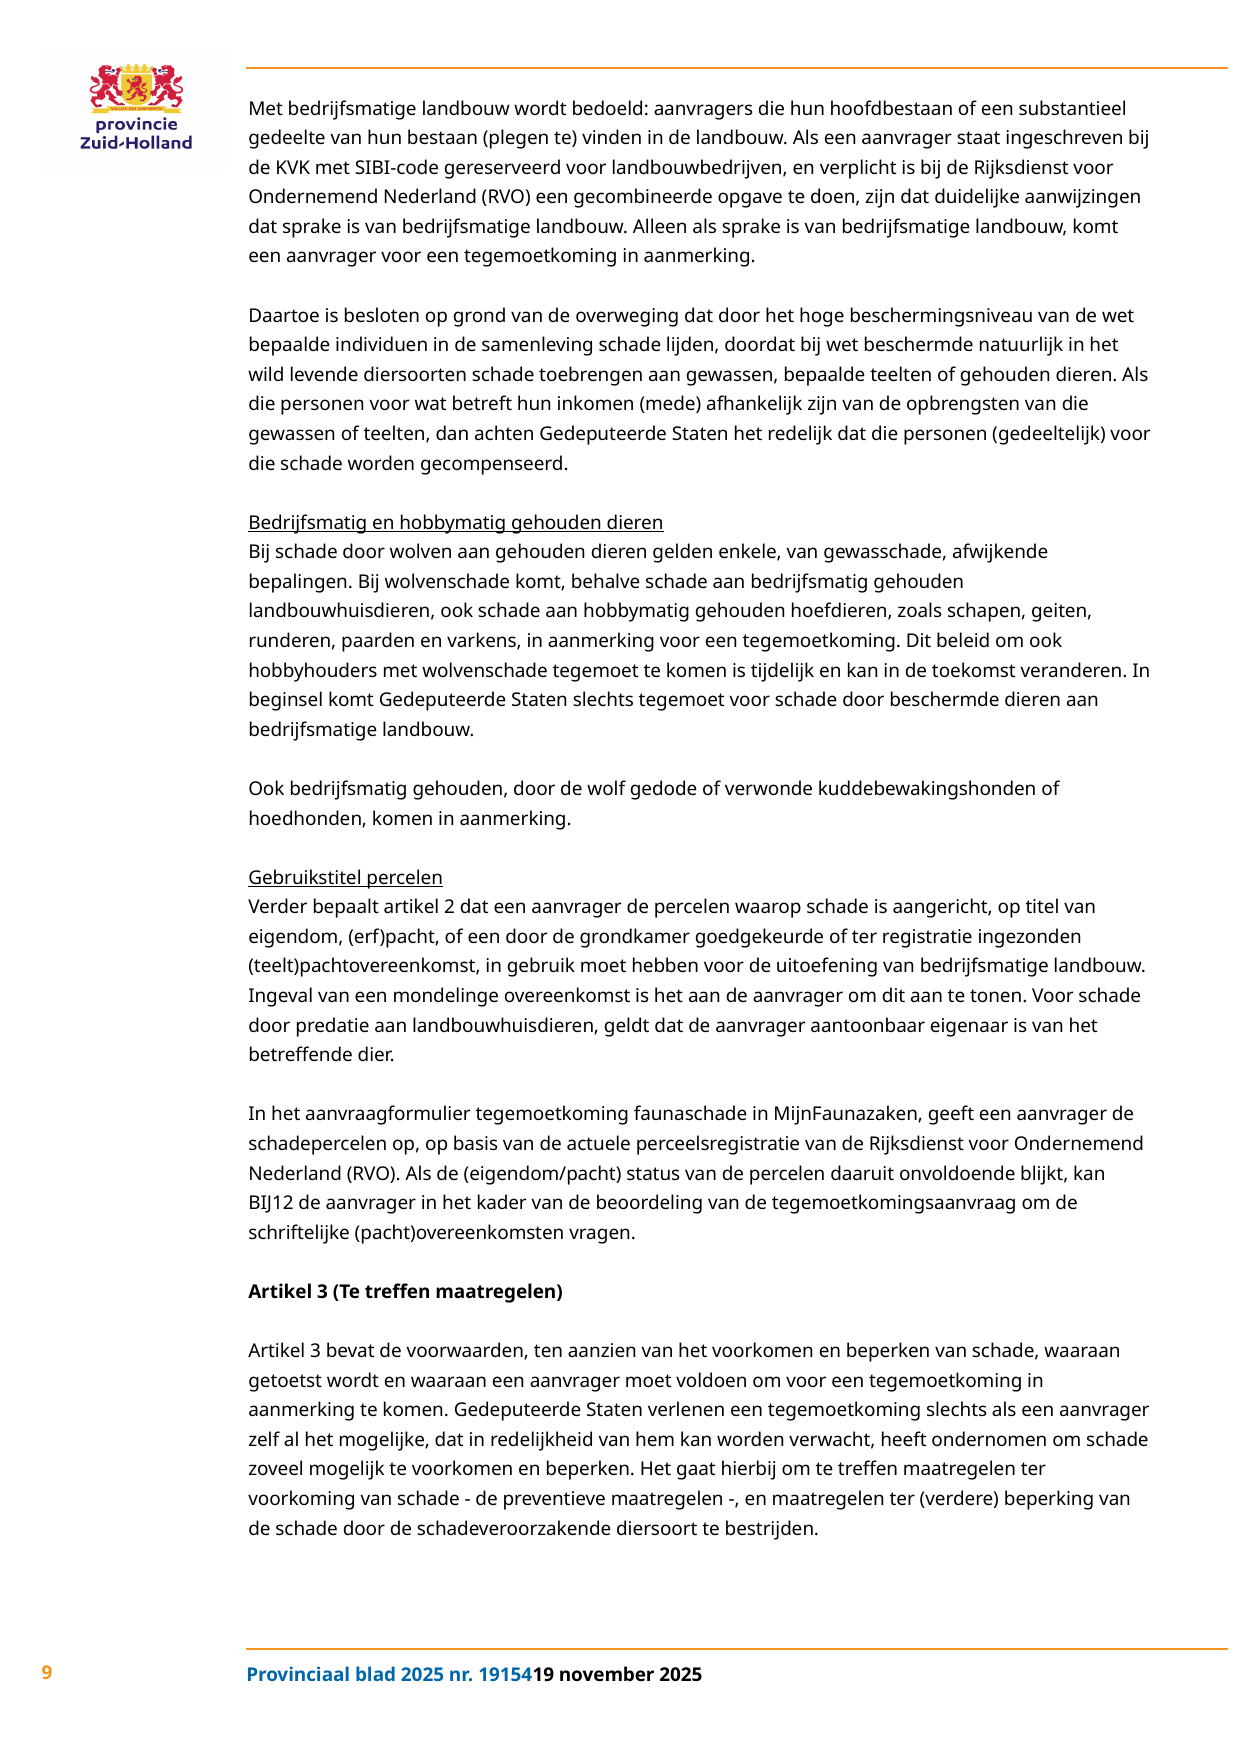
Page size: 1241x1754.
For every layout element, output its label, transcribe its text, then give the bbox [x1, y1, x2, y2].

text Ook bedrijfsmatig gehouden, door de wolf gedode of verwonde kuddebewakingshonden of hoedhonden, komen in aanmerking. [248, 775, 1152, 831]
text Bedrijfsmatig en hobbymatig gehouden dieren [248, 509, 1152, 535]
text In het aanvraagformulier tegemoetkoming faunaschade in MijnFaunazaken, geeft een aanvrager de schadepercelen op, op basis van de actuele perceelsregistratie van de Rijksdienst voor Ondernemend Nederland (RVO). Als de (eigendom/pacht) status van de percelen daaruit onvoldoende blijkt, kan BIJ12 de aanvrager in het kader van de beoordeling van de tegemoetkomingsaanvraag om de schriftelijke (pacht)overeenkomsten vragen. [248, 1101, 1152, 1245]
text Met bedrijfsmatige landbouw wordt bedoeld: aanvragers die hun hoofdbestaan of een substantieel gedeelte van hun bestaan (plegen te) vinden in de landbouw. Als een aanvrager staat ingeschreven bij de KVK met SIBI-code gereserveerd voor landbouwbedrijven, en verplicht is bij de Rijksdienst voor Ondernemend Nederland (RVO) een gecombineerde opgave te doen, zijn dat duidelijke aanwijzingen dat sprake is van bedrijfsmatige landbouw. Alleen als sprake is van bedrijfsmatige landbouw, komt een aanvrager voor een tegemoetkoming in aanmerking. [248, 95, 1152, 268]
text Daartoe is besloten op grond van de overweging dat door het hoge beschermingsniveau van de wet bepaalde individuen in de samenleving schade lijden, doordat bij wet beschermde natuurlijk in het wild levende diersoorten schade toebrengen aan gewassen, bepaalde teelten of gehouden dieren. Als die personen voor wat betreft hun inkomen (mede) afhankelijk zijn van de opbrengsten van die gewassen of teelten, dan achten Gedeputeerde Staten het redelijk dat die personen (gedeeltelijk) voor die schade worden gecompenseerd. [248, 302, 1152, 476]
picture [41, 47, 231, 172]
text Artikel 3 bevat de voorwaarden, ten aanzien van het voorkomen en beperken van schade, waaraan getoetst wordt en waaraan een aanvrager moet voldoen om voor een tegemoetkoming in aanmerking te komen. Gedeputeerde Staten verlenen een tegemoetkoming slechts als een aanvrager zelf al het mogelijke, dat in redelijkheid van hem kan worden verwacht, heeft ondernomen om schade zoveel mogelijk te voorkomen en beperken. Het gaat hierbij om te treffen maatregelen ter voorkoming van schade - de preventieve maatregelen -, en maatregelen ter (verdere) beperking van de schade door de schadeveroorzakende diersoort te bestrijden. [248, 1337, 1152, 1541]
text Artikel 3 (Te treffen maatregelen) [248, 1278, 1152, 1304]
text Verder bepaalt artikel 2 dat een aanvrager de percelen waarop schade is aangericht, op titel van eigendom, (erf)pacht, of een door de grondkamer goedgekeurde of ter registratie ingezonden (teelt)pachtovereenkomst, in gebruik moet hebben voor de uitoefening van bedrijfsmatige landbouw. Ingeval van een mondelinge overeenkomst is het aan de aanvrager om dit aan te tonen. Voor schade door predatie aan landbouwhuisdieren, geldt dat de aanvrager aantoonbaar eigenaar is van het betreffende dier. [248, 893, 1152, 1067]
text Bij schade door wolven aan gehouden dieren gelden enkele, van gewasschade, afwijkende bepalingen. Bij wolvenschade komt, behalve schade aan bedrijfsmatig gehouden landbouwhuisdieren, ook schade aan hobbymatig gehouden hoefdieren, zoals schapen, geiten, runderen, paarden en varkens, in aanmerking voor een tegemoetkoming. Dit beleid om ook hobbyhouders met wolvenschade tegemoet te komen is tijdelijk en kan in de toekomst veranderen. In beginsel komt Gedeputeerde Staten slechts tegemoet voor schade door beschermde dieren aan bedrijfsmatige landbouw. [248, 538, 1152, 742]
text Gebruikstitel percelen [248, 864, 1152, 890]
